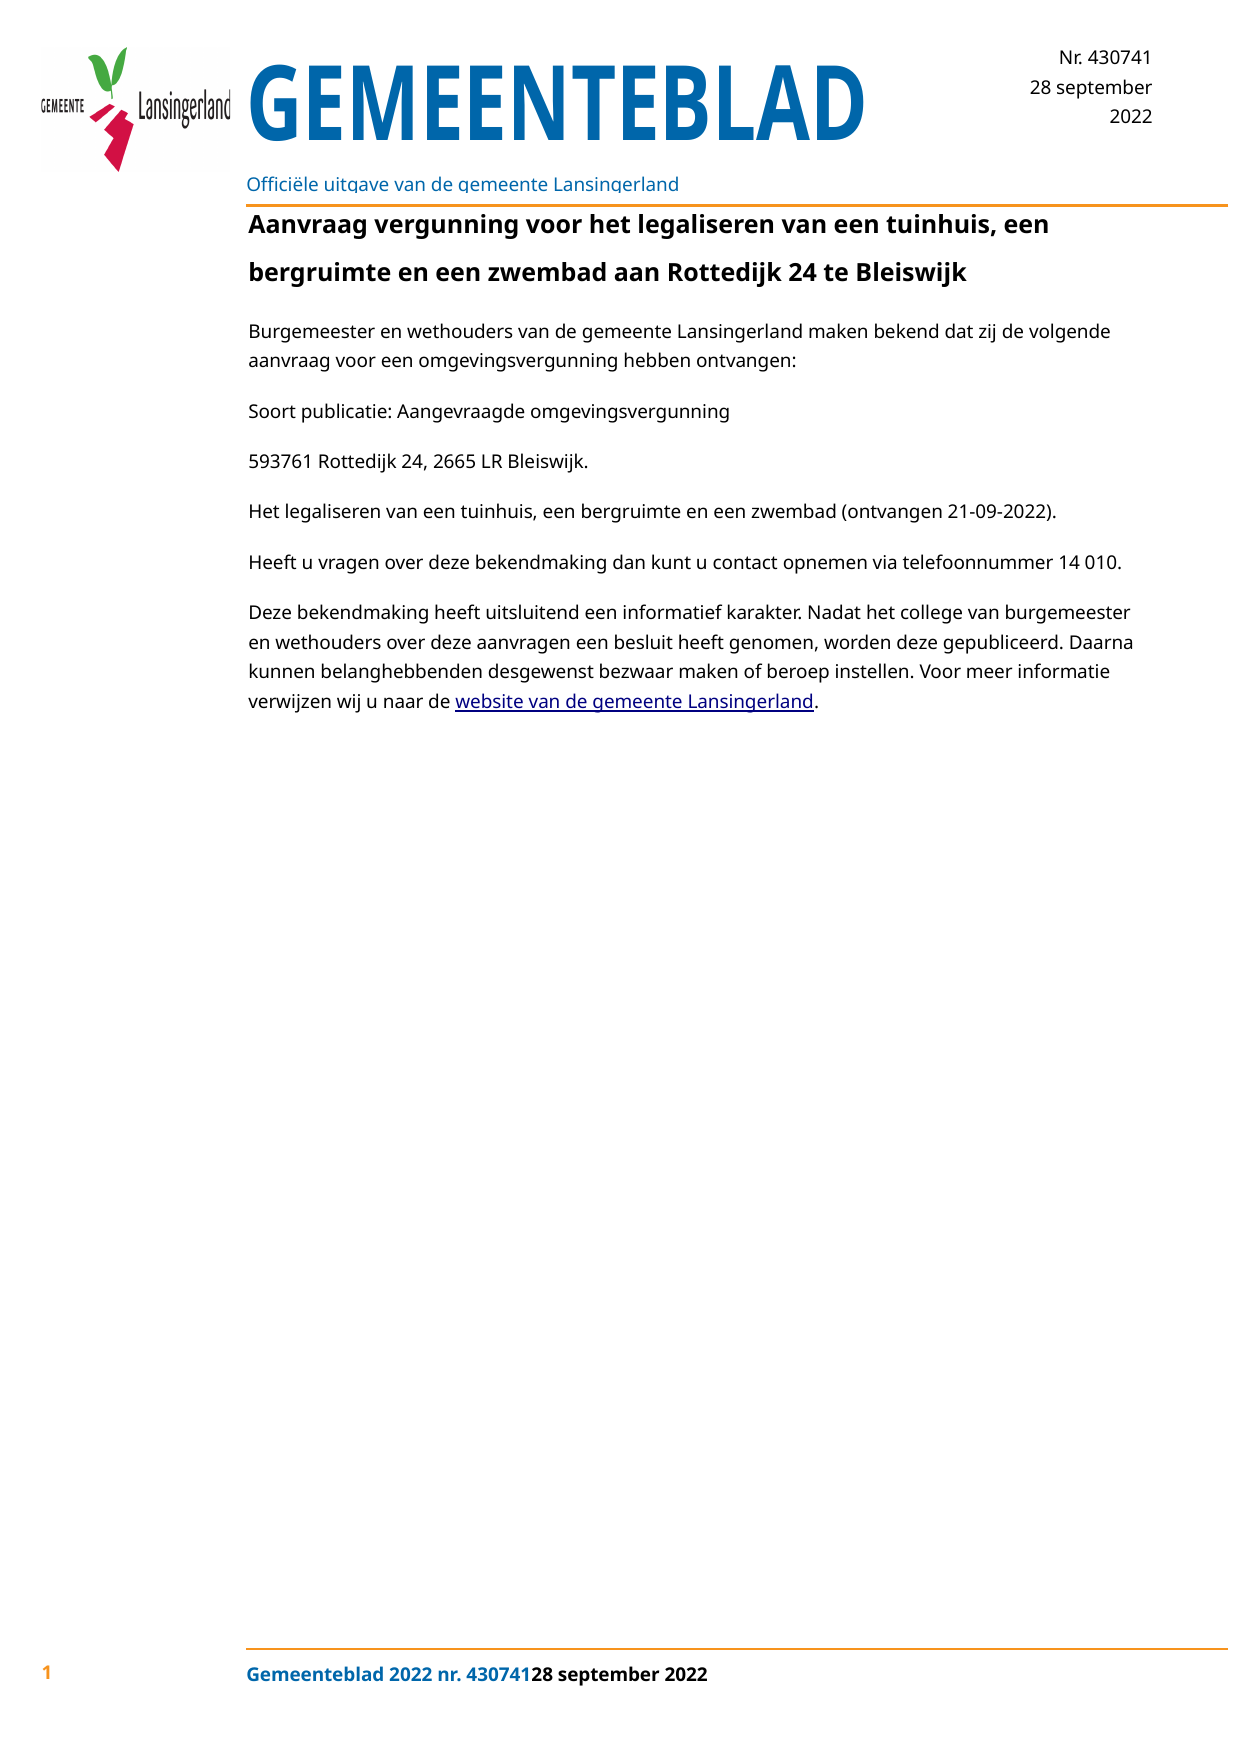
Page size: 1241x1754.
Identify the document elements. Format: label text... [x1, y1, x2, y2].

picture [41, 47, 231, 172]
text Deze bekendmaking heeft uitsluitend een informatief karakter. Nadat het college van burgemeester en wethouders over deze aanvragen een besluit heeft genomen, worden deze gepubliceerd. Daarna kunnen belanghebbenden desgewenst bezwaar maken of beroep instellen. Voor meer informatie verwijzen wij u naar de website van de gemeente Lansingerland. [248, 599, 1152, 714]
text Het legaliseren van een tuinhuis, een bergruimte en een zwembad (ontvangen 21-09-2022). [248, 499, 1152, 524]
text 593761 Rottedijk 24, 2665 LR Bleiswijk. [248, 448, 1152, 474]
text Burgemeester en wethouders van de gemeente Lansingerland maken bekend dat zij de volgende aanvraag voor een omgevingsvergunning hebben ontvangen: [248, 318, 1152, 373]
text Soort publicatie: Aangevraagde omgevingsvergunning [248, 398, 1152, 424]
text Heeft u vragen over deze bekendmaking dan kunt u contact opnemen via telefoonnummer 14 010. [248, 549, 1152, 575]
text Aanvraag vergunning voor het legaliseren van een tuinhuis, een bergruimte en een zwembad aan Rottedijk 24 te Bleiswijk [248, 207, 1152, 288]
